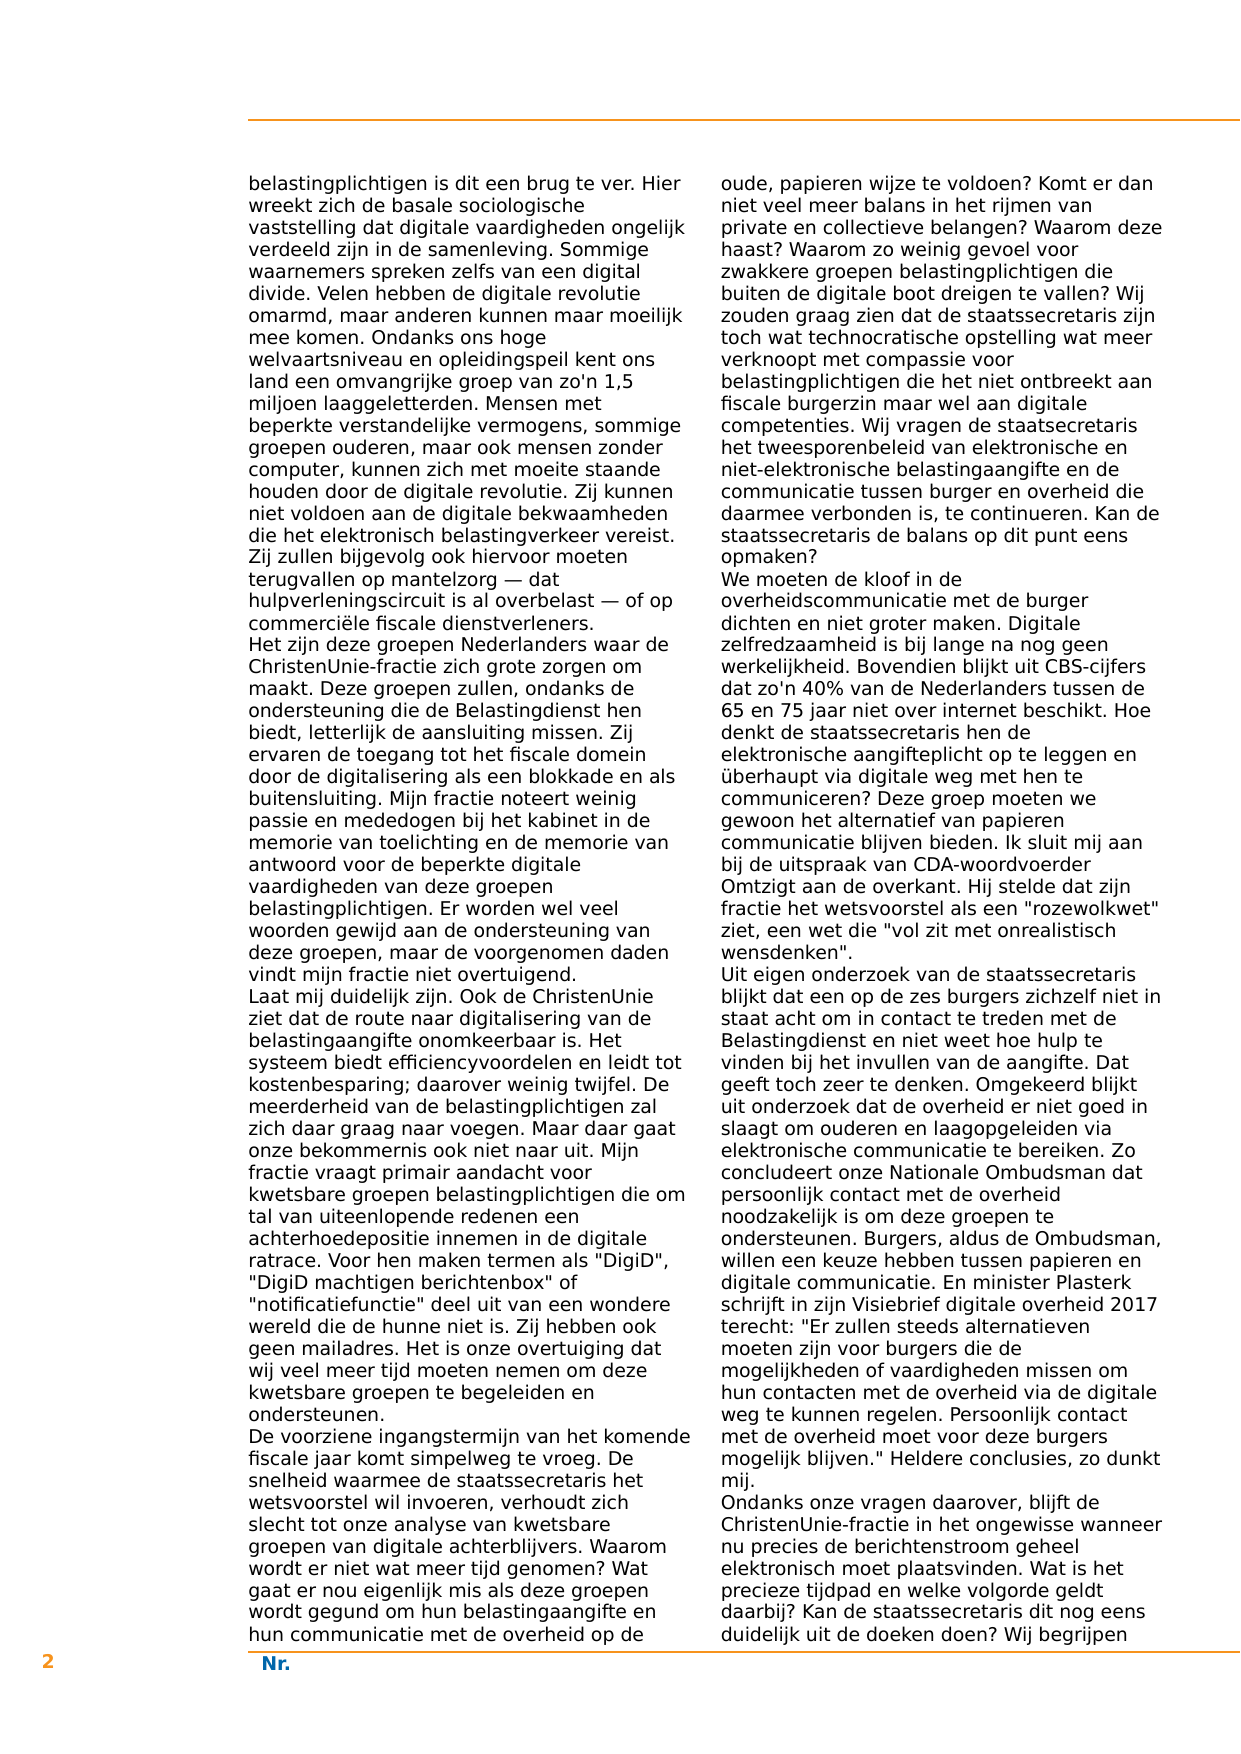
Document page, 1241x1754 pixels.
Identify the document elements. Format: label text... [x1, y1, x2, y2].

text Het zijn deze groepen Nederlanders waar de ChristenUnie-fractie zich grote zorgen om maakt. Deze groepen zullen, ondanks de ondersteuning die de Belastingdienst hen biedt, letterlijk de aansluiting missen. Zij ervaren de toegang tot het fiscale domein door de digitalisering als een blokkade en als buitensluiting. Mijn fractie noteert weinig passie en mededogen bij het kabinet in de memorie van toelichting en de memorie van antwoord voor de beperkte digitale vaardigheden van deze groepen belastingplichtigen. Er worden wel veel woorden gewijd aan de ondersteuning van deze groepen, maar de voorgenomen daden vindt mijn fractie niet overtuigend. [248, 634, 691, 986]
text Ondanks onze vragen daarover, blijft de ChristenUnie-fractie in het ongewisse wanneer nu precies de berichtenstroom geheel elektronisch moet plaatsvinden. Wat is het precieze tijdpad en welke volgorde geldt daarbij? Kan de staatssecretaris dit nog eens duidelijk uit de doeken doen? Wij begrijpen [721, 1492, 1163, 1645]
text belastingplichtigen is dit een brug te ver. Hier wreekt zich de basale sociologische vaststelling dat digitale vaardigheden ongelijk verdeeld zijn in de samenleving. Sommige waarnemers spreken zelfs van een digital divide. Velen hebben de digitale revolutie omarmd, maar anderen kunnen maar moeilijk mee komen. Ondanks ons hoge welvaartsniveau en opleidingspeil kent ons land een omvangrijke groep van zo'n 1,5 miljoen laaggeletterden. Mensen met beperkte verstandelijke vermogens, sommige groepen ouderen, maar ook mensen zonder computer, kunnen zich met moeite staande houden door de digitale revolutie. Zij kunnen niet voldoen aan de digitale bekwaamheden die het elektronisch belastingverkeer vereist. Zij zullen bijgevolg ook hiervoor moeten terugvallen op mantelzorg — dat hulpverleningscircuit is al overbelast — of op commerciële fiscale dienstverleners. [248, 173, 691, 634]
text De voorziene ingangstermijn van het komende fiscale jaar komt simpelweg te vroeg. De snelheid waarmee de staatssecretaris het wetsvoorstel wil invoeren, verhoudt zich slecht tot onze analyse van kwetsbare groepen van digitale achterblijvers. Waarom wordt er niet wat meer tijd genomen? Wat gaat er nou eigenlijk mis als deze groepen wordt gegund om hun belastingaangifte en hun communicatie met de overheid op de [248, 1426, 691, 1645]
text We moeten de kloof in de overheidscommunicatie met de burger dichten en niet groter maken. Digitale zelfredzaamheid is bij lange na nog geen werkelijkheid. Bovendien blijkt uit CBS-cijfers dat zo'n 40% van de Nederlanders tussen de 65 en 75 jaar niet over internet beschikt. Hoe denkt de staatssecretaris hen de elektronische aangifteplicht op te leggen en überhaupt via digitale weg met hen te communiceren? Deze groep moeten we gewoon het alternatief van papieren communicatie blijven bieden. Ik sluit mij aan bij de uitspraak van CDA-woordvoerder Omtzigt aan de overkant. Hij stelde dat zijn fractie het wetsvoorstel als een "rozewolkwet" ziet, een wet die "vol zit met onrealistisch wensdenken". [721, 568, 1163, 964]
text oude, papieren wijze te voldoen? Komt er dan niet veel meer balans in het rijmen van private en collectieve belangen? Waarom deze haast? Waarom zo weinig gevoel voor zwakkere groepen belastingplichtigen die buiten de digitale boot dreigen te vallen? Wij zouden graag zien dat de staatssecretaris zijn toch wat technocratische opstelling wat meer verknoopt met compassie voor belastingplichtigen die het niet ontbreekt aan fiscale burgerzin maar wel aan digitale competenties. Wij vragen de staatsecretaris het tweesporenbeleid van elektronische en niet-elektronische belastingaangifte en de communicatie tussen burger en overheid die daarmee verbonden is, te continueren. Kan de staatssecretaris de balans op dit punt eens opmaken? [721, 173, 1163, 568]
text Uit eigen onderzoek van de staatssecretaris blijkt dat een op de zes burgers zichzelf niet in staat acht om in contact te treden met de Belastingdienst en niet weet hoe hulp te vinden bij het invullen van de aangifte. Dat geeft toch zeer te denken. Omgekeerd blijkt uit onderzoek dat de overheid er niet goed in slaagt om ouderen en laagopgeleiden via elektronische communicatie te bereiken. Zo concludeert onze Nationale Ombudsman dat persoonlijk contact met de overheid noodzakelijk is om deze groepen te ondersteunen. Burgers, aldus de Ombudsman, willen een keuze hebben tussen papieren en digitale communicatie. En minister Plasterk schrijft in zijn Visiebrief digitale overheid 2017 terecht: "Er zullen steeds alternatieven moeten zijn voor burgers die de mogelijkheden of vaardigheden missen om hun contacten met de overheid via de digitale weg te kunnen regelen. Persoonlijk contact met de overheid moet voor deze burgers mogelijk blijven." Heldere conclusies, zo dunkt mij. [721, 964, 1163, 1492]
text Laat mij duidelijk zijn. Ook de ChristenUnie ziet dat de route naar digitalisering van de belastingaangifte onomkeerbaar is. Het systeem biedt efficiencyvoordelen en leidt tot kostenbesparing; daarover weinig twijfel. De meerderheid van de belastingplichtigen zal zich daar graag naar voegen. Maar daar gaat onze bekommernis ook niet naar uit. Mijn fractie vraagt primair aandacht voor kwetsbare groepen belastingplichtigen die om tal van uiteenlopende redenen een achterhoedepositie innemen in de digitale ratrace. Voor hen maken termen als "DigiD", "DigiD machtigen berichtenbox" of "notificatiefunctie" deel uit van een wondere wereld die de hunne niet is. Zij hebben ook geen mailadres. Het is onze overtuiging dat wij veel meer tijd moeten nemen om deze kwetsbare groepen te begeleiden en ondersteunen. [248, 986, 691, 1426]
